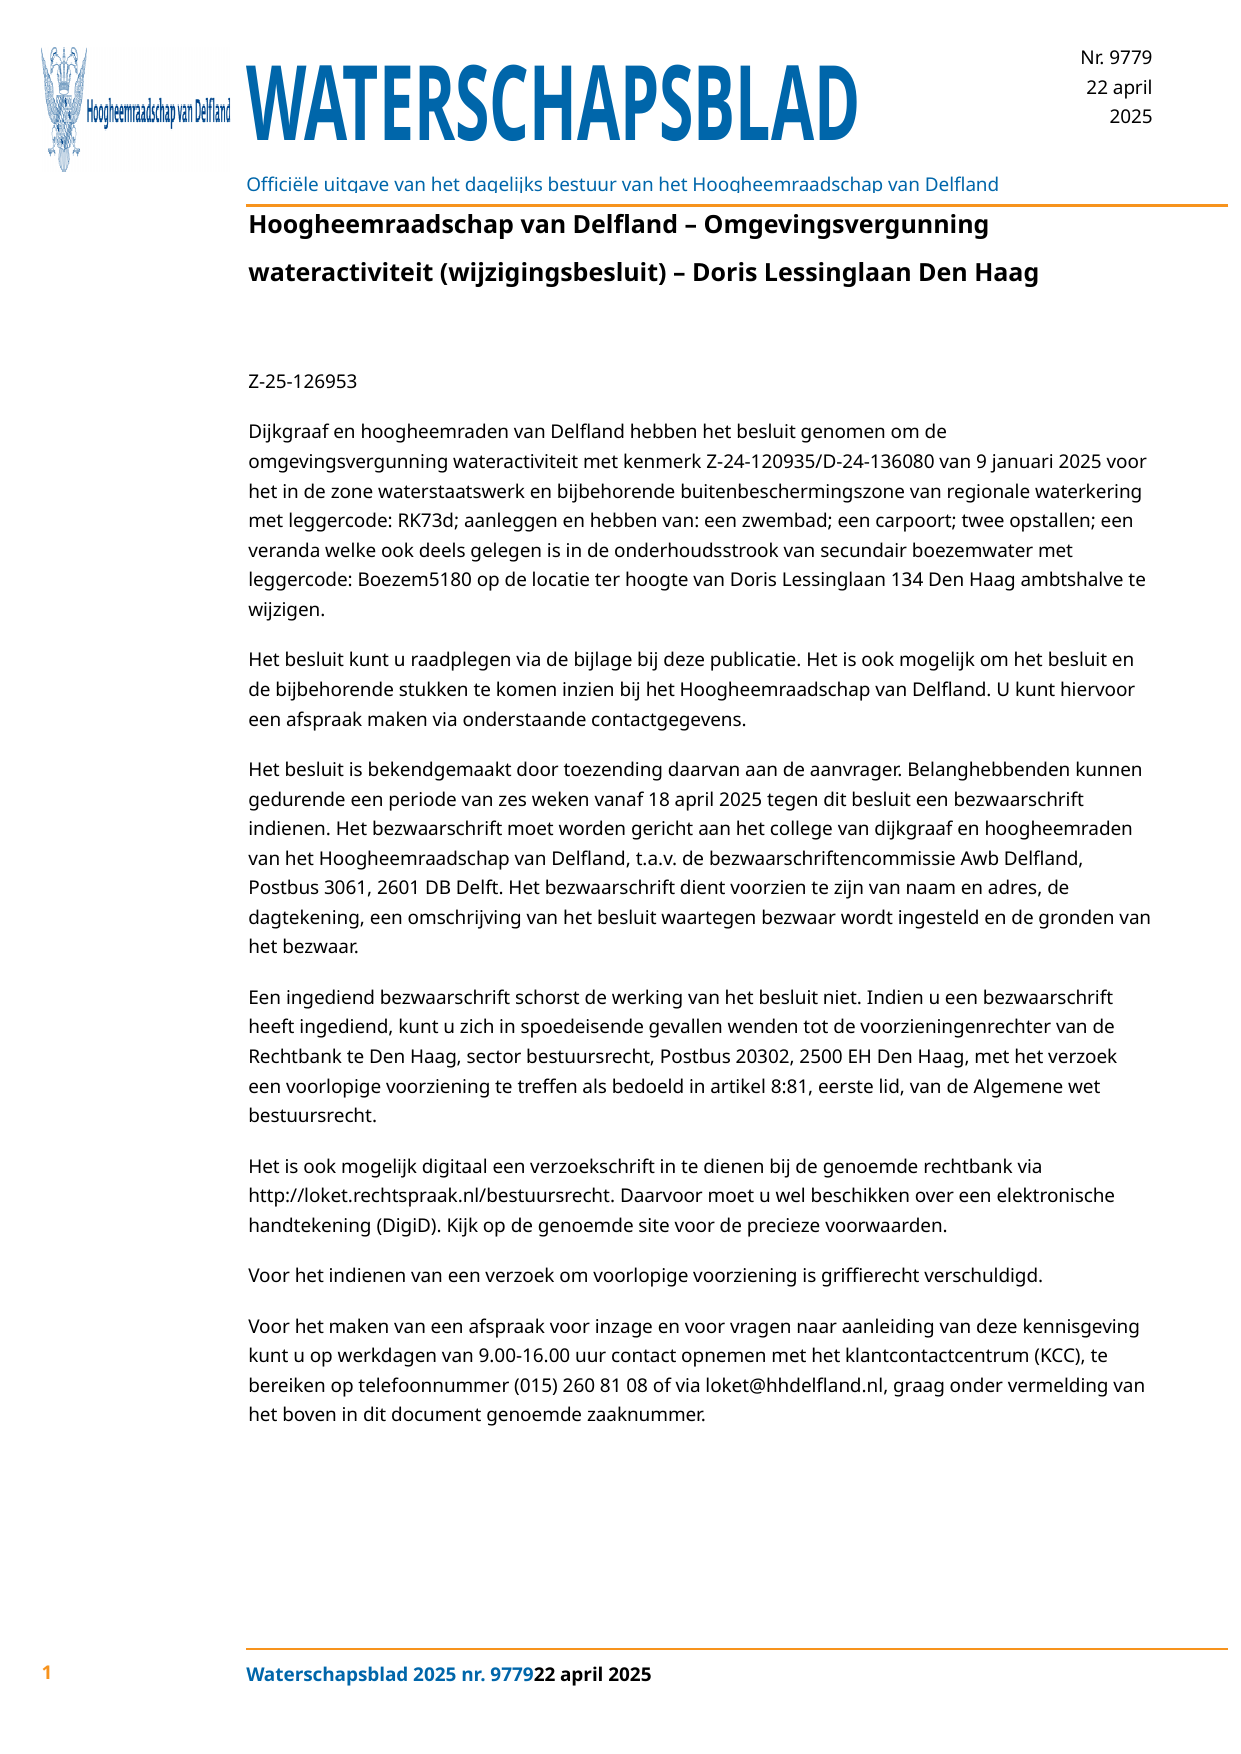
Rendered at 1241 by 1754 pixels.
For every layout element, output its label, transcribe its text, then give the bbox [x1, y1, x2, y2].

text Voor het indienen van een verzoek om voorlopige voorziening is griffierecht verschuldigd. [248, 1262, 1152, 1288]
text Z-25-126953 [248, 368, 1152, 394]
text Dijkgraaf en hoogheemraden van Delfland hebben het besluit genomen om de omgevingsvergunning wateractiviteit met kenmerk Z-24-120935/D-24-136080 van 9 januari 2025 voor het in de zone waterstaatswerk en bijbehorende buitenbeschermingszone van regionale waterkering met leggercode: RK73d; aanleggen en hebben van: een zwembad; een carpoort; twee opstallen; een veranda welke ook deels gelegen is in de onderhoudsstrook van secundair boezemwater met leggercode: Boezem5180 op de locatie ter hoogte van Doris Lessinglaan 134 Den Haag ambtshalve te wijzigen. [248, 419, 1152, 622]
text Het besluit is bekendgemaakt door toezending daarvan aan de aanvrager. Belanghebbenden kunnen gedurende een periode van zes weken vanaf 18 april 2025 tegen dit besluit een bezwaarschrift indienen. Het bezwaarschrift moet worden gericht aan het college van dijkgraaf en hoogheemraden van het Hoogheemraadschap van Delfland, t.a.v. de bezwaarschriftencommissie Awb Delfland, Postbus 3061, 2601 DB Delft. Het bezwaarschrift dient voorzien te zijn van naam en adres, de dagtekening, een omschrijving van het besluit waartegen bezwaar wordt ingesteld en de gronden van het bezwaar. [248, 756, 1152, 959]
text Het is ook mogelijk digitaal een verzoekschrift in te dienen bij de genoemde rechtbank via http://loket.rechtspraak.nl/bestuursrecht. Daarvoor moet u wel beschikken over een elektronische handtekening (DigiD). Kijk op de genoemde site voor de precieze voorwaarden. [248, 1153, 1152, 1238]
picture [41, 47, 231, 172]
text Een ingediend bezwaarschrift schorst de werking van het besluit niet. Indien u een bezwaarschrift heeft ingediend, kunt u zich in spoedeisende gevallen wenden tot de voorzieningenrechter van de Rechtbank te Den Haag, sector bestuursrecht, Postbus 20302, 2500 EH Den Haag, met het verzoek een voorlopige voorziening te treffen als bedoeld in artikel 8:81, eerste lid, van de Algemene wet bestuursrecht. [248, 984, 1152, 1128]
text Het besluit kunt u raadplegen via de bijlage bij deze publicatie. Het is ook mogelijk om het besluit en de bijbehorende stukken te komen inzien bij het Hoogheemraadschap van Delfland. U kunt hiervoor een afspraak maken via onderstaande contactgegevens. [248, 647, 1152, 732]
text Voor het maken van een afspraak voor inzage en voor vragen naar aanleiding van deze kennisgeving kunt u op werkdagen van 9.00-16.00 uur contact opnemen met het klantcontactcentrum (KCC), te bereiken op telefoonnummer (015) 260 81 08 of via loket@hhdelfland.nl, graag onder vermelding van het boven in dit document genoemde zaaknummer. [248, 1313, 1152, 1427]
text Hoogheemraadschap van Delfland – Omgevingsvergunning wateractiviteit (wijzigingsbesluit) – Doris Lessinglaan Den Haag [248, 207, 1152, 288]
